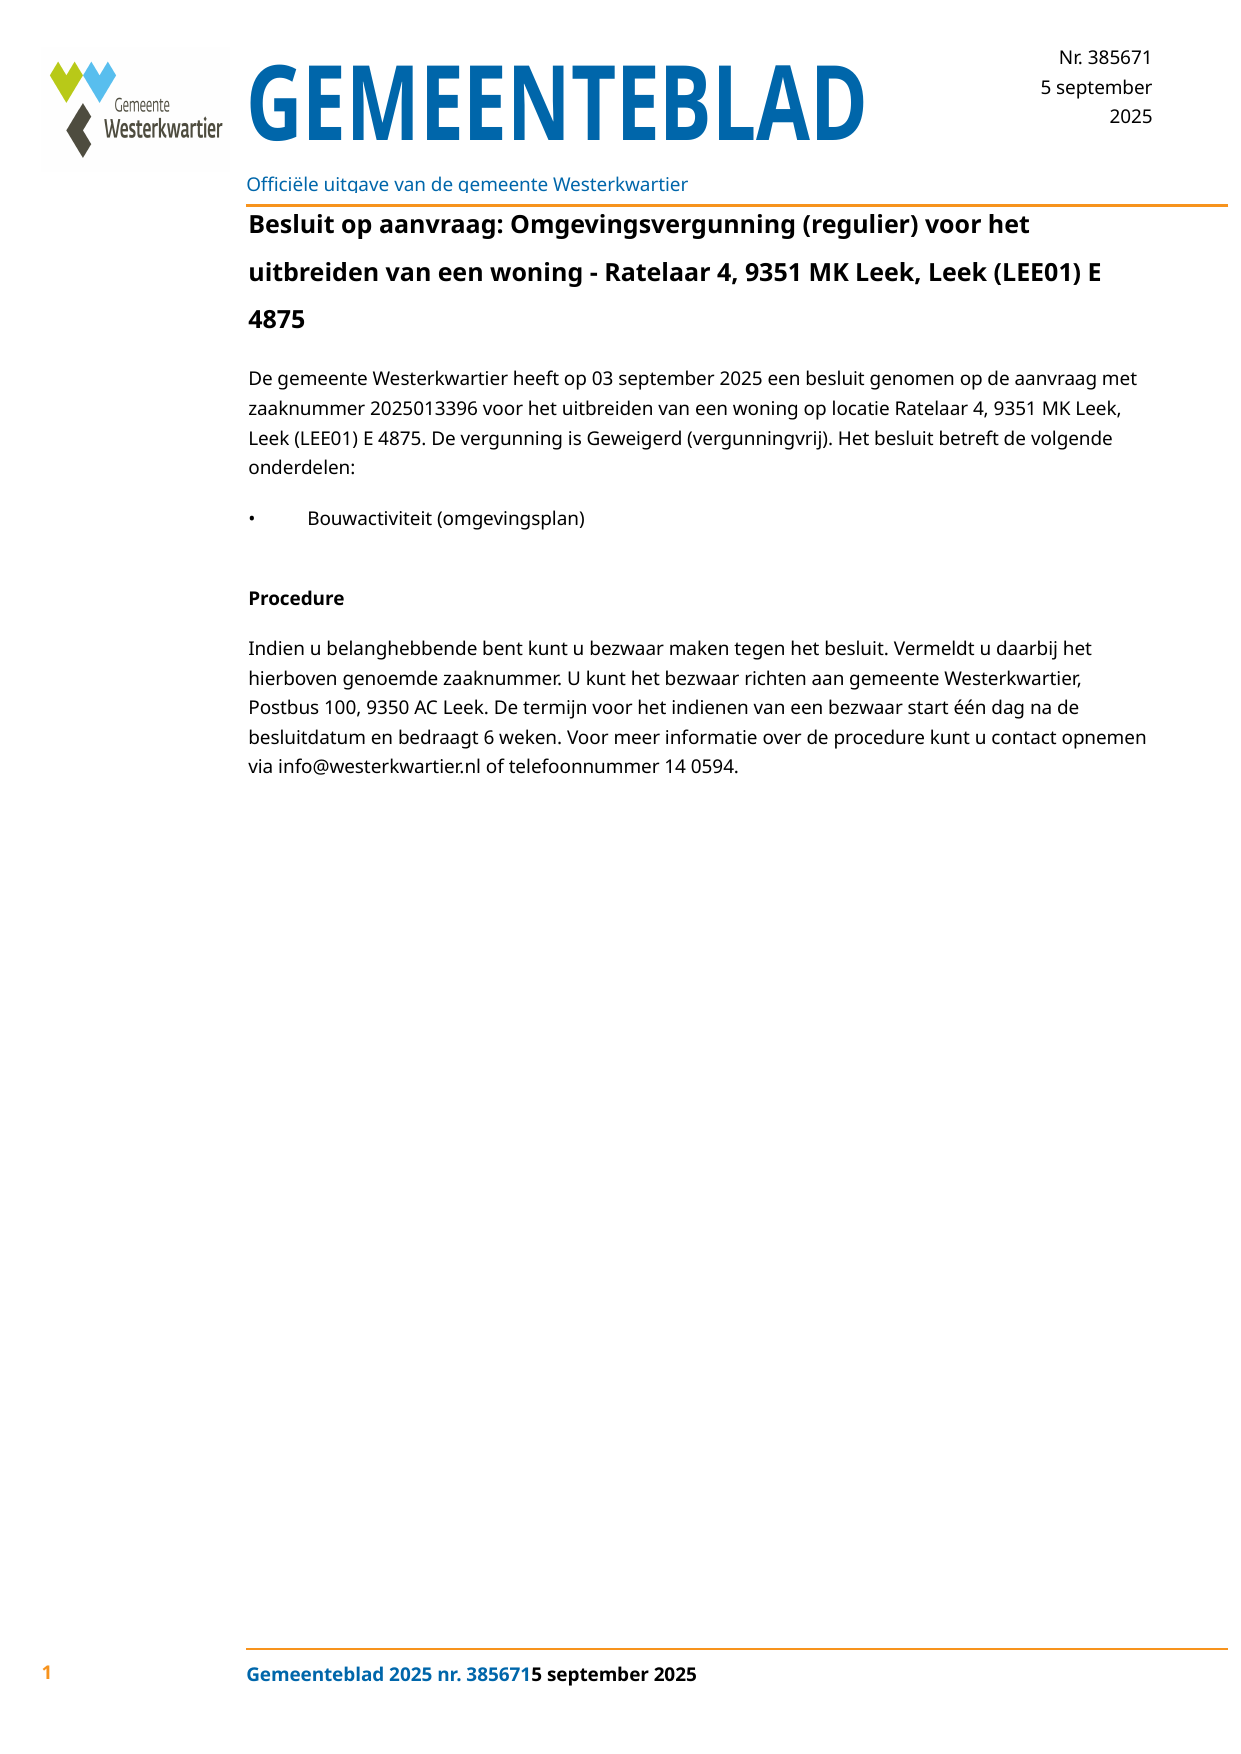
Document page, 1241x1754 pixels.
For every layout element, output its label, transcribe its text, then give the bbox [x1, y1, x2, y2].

list Bouwactiviteit (omgevingsplan) [248, 505, 1152, 530]
text Besluit op aanvraag: Omgevingsvergunning (regulier) voor het uitbreiden van een woning - Ratelaar 4, 9351 MK Leek, Leek (LEE01) E 4875 [248, 207, 1152, 336]
text De gemeente Westerkwartier heeft op 03 september 2025 een besluit genomen op de aanvraag met zaaknummer 2025013396 voor het uitbreiden van een woning op locatie Ratelaar 4, 9351 MK Leek, Leek (LEE01) E 4875. De vergunning is Geweigerd (vergunningvrij). Het besluit betreft de volgende onderdelen: [248, 366, 1152, 480]
text Indien u belanghebbende bent kunt u bezwaar maken tegen het besluit. Vermeldt u daarbij het hierboven genoemde zaaknummer. U kunt het bezwaar richten aan gemeente Westerkwartier, Postbus 100, 9350 AC Leek. De termijn voor het indienen van een bezwaar start één dag na de besluitdatum en bedraagt 6 weken. Voor meer informatie over de procedure kunt u contact opnemen via info@westerkwartier.nl of telefoonnummer 14 0594. [248, 635, 1152, 779]
picture [41, 47, 231, 172]
text Procedure [248, 585, 1152, 610]
